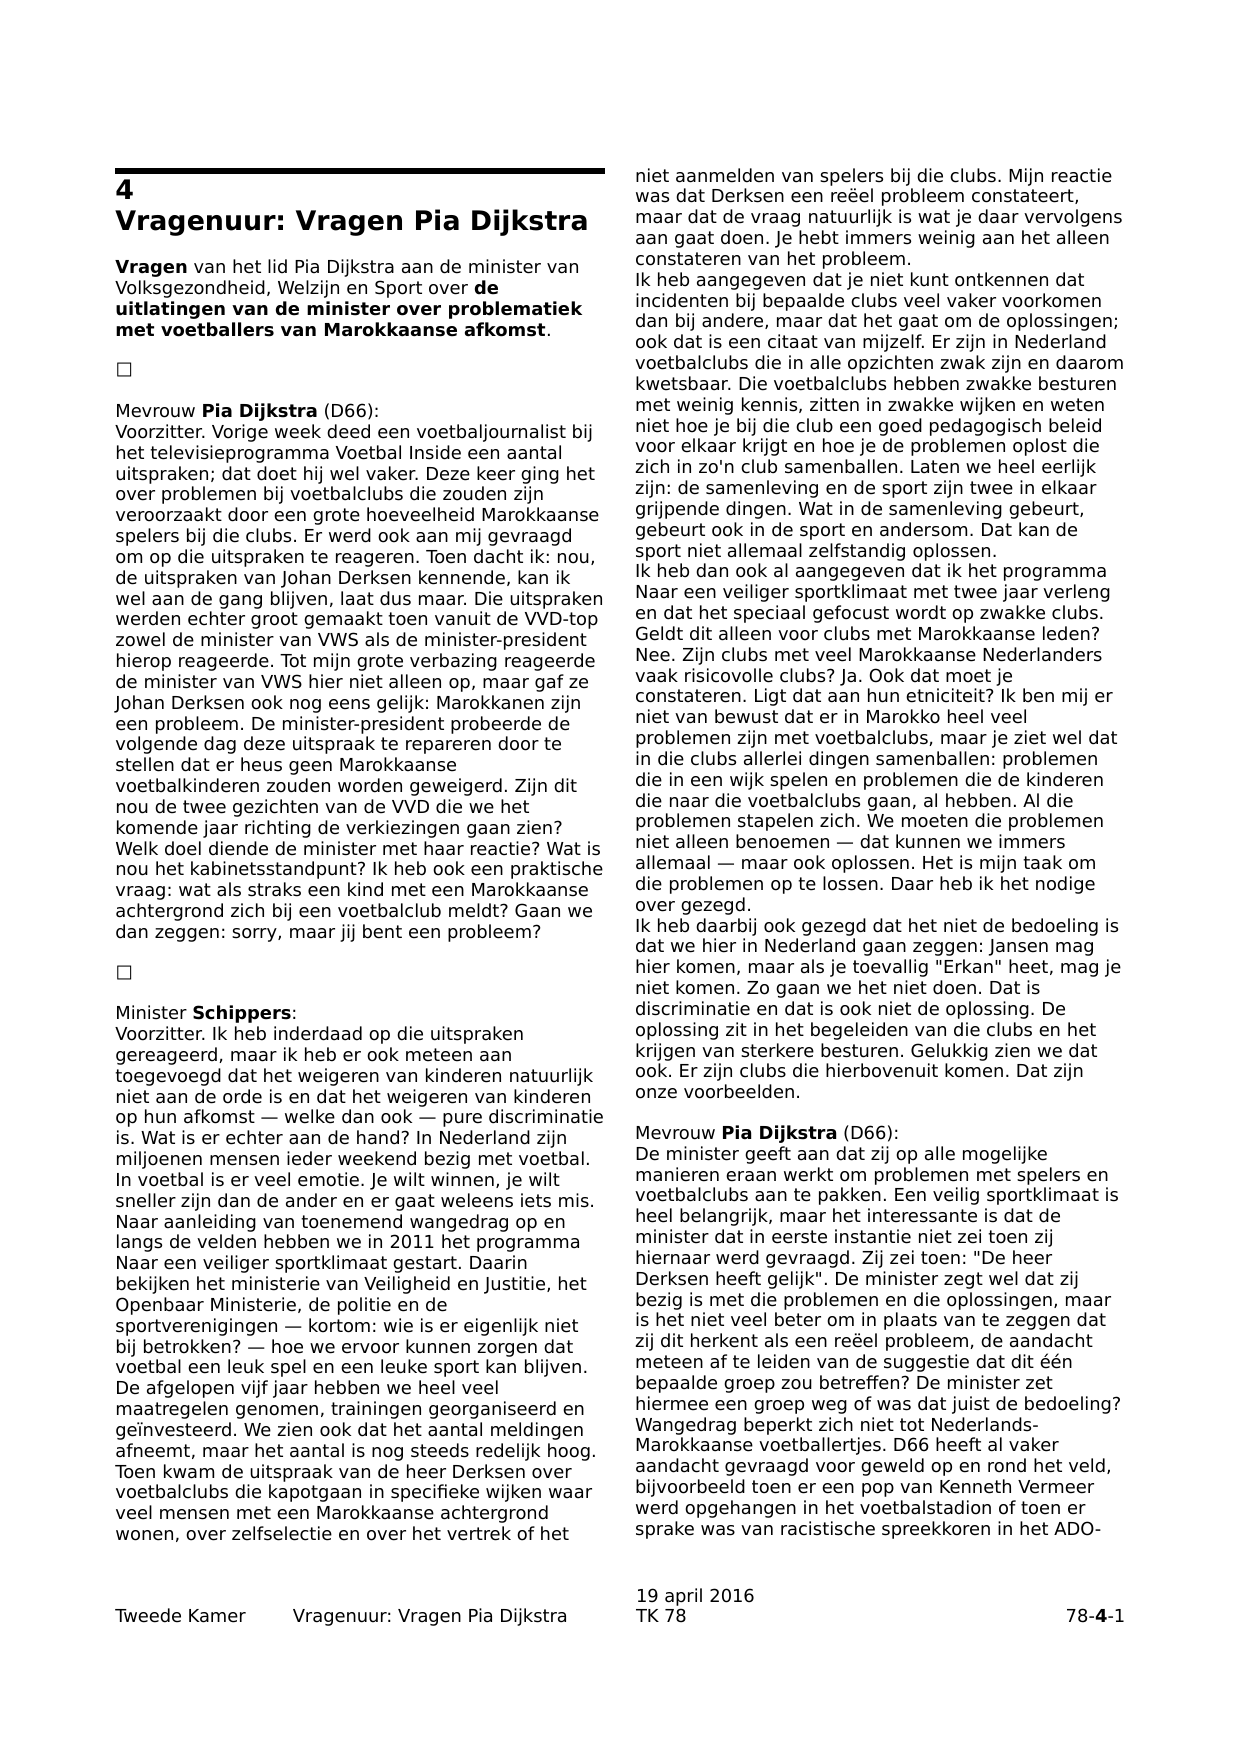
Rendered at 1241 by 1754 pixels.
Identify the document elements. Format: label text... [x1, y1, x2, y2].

text Voorzitter. Vorige week deed een voetbaljournalist bij het televisieprogramma Voetbal Inside een aantal uitspraken; dat doet hij wel vaker. Deze keer ging het over problemen bij voetbalclubs die zouden zijn veroorzaakt door een grote hoeveelheid Marokkaanse spelers bij die clubs. Er werd ook aan mij gevraagd om op die uitspraken te reageren. Toen dacht ik: nou, de uitspraken van Johan Derksen kennende, kan ik wel aan de gang blijven, laat dus maar. Die uitspraken werden echter groot gemaakt toen vanuit de VVD-top zowel de minister van VWS als de minister-president hierop reageerde. Tot mijn grote verbazing reageerde de minister van VWS hier niet alleen op, maar gaf ze Johan Derksen ook nog eens gelijk: Marokkanen zijn een probleem. De minister-president probeerde de volgende dag deze uitspraak te repareren door te stellen dat er heus geen Marokkaanse voetbalkinderen zouden worden geweigerd. Zijn dit nou de twee gezichten van de VVD die we het komende jaar richting de verkiezingen gaan zien? Welk doel diende de minister met haar reactie? Wat is nou het kabinetsstandpunt? Ik heb ook een praktische vraag: wat als straks een kind met een Marokkaanse achtergrond zich bij een voetbalclub meldt? Gaan we dan zeggen: sorry, maar jij bent een probleem? [115, 422, 605, 942]
text De minister geeft aan dat zij op alle mogelijke manieren eraan werkt om problemen met spelers en voetbalclubs aan te pakken. Een veilig sportklimaat is heel belangrijk, maar het interessante is dat de minister dat in eerste instantie niet zei toen zij hiernaar werd gevraagd. Zij zei toen: "De heer Derksen heeft gelijk". De minister zegt wel dat zij bezig is met die problemen en die oplossingen, maar is het niet veel beter om in plaats van te zeggen dat zij dit herkent als een reëel probleem, de aandacht meteen af te leiden van de suggestie dat dit één bepaalde groep zou betreffen? De minister zet hiermee een groep weg of was dat juist de bedoeling? Wangedrag beperkt zich niet tot Nederlands-Marokkaanse voetballertjes. D66 heeft al vaker aandacht gevraagd voor geweld op en rond het veld, bijvoorbeeld toen er een pop van Kenneth Vermeer werd opgehangen in het voetbalstadion of toen er sprake was van racistische spreekkoren in het ADO- [635, 1143, 1125, 1539]
text Vragen van het lid Pia Dijkstra aan de minister van Volksgezondheid, Welzijn en Sport over de uitlatingen van de minister over problematiek met voetballers van Marokkaanse afkomst. [115, 257, 605, 340]
text Ik heb dan ook al aangegeven dat ik het programma Naar een veiliger sportklimaat met twee jaar verleng en dat het speciaal gefocust wordt op zwakke clubs. Geldt dit alleen voor clubs met Marokkaanse leden? Nee. Zijn clubs met veel Marokkaanse Nederlanders vaak risicovolle clubs? Ja. Ook dat moet je constateren. Ligt dat aan hun etniciteit? Ik ben mij er niet van bewust dat er in Marokko heel veel problemen zijn met voetbalclubs, maar je ziet wel dat in die clubs allerlei dingen samenballen: problemen die in een wijk spelen en problemen die de kinderen die naar die voetbalclubs gaan, al hebben. Al die problemen stapelen zich. We moeten die problemen niet alleen benoemen — dat kunnen we immers allemaal — maar ook oplossen. Het is mijn taak om die problemen op te lossen. Daar heb ik het nodige over gezegd. [635, 561, 1125, 915]
text ⬜ [115, 360, 605, 381]
text ⬜ [115, 962, 605, 983]
text Mevrouw Pia Dijkstra (D66): [115, 401, 605, 422]
text Voorzitter. Ik heb inderdaad op die uitspraken gereageerd, maar ik heb er ook meteen aan toegevoegd dat het weigeren van kinderen natuurlijk niet aan de orde is en dat het weigeren van kinderen op hun afkomst — welke dan ook — pure discriminatie is. Wat is er echter aan de hand? In Nederland zijn miljoenen mensen ieder weekend bezig met voetbal. In voetbal is er veel emotie. Je wilt winnen, je wilt sneller zijn dan de ander en er gaat weleens iets mis. Naar aanleiding van toenemend wangedrag op en langs de velden hebben we in 2011 het programma Naar een veiliger sportklimaat gestart. Daarin bekijken het ministerie van Veiligheid en Justitie, het Openbaar Ministerie, de politie en de sportverenigingen — kortom: wie is er eigenlijk niet bij betrokken? — hoe we ervoor kunnen zorgen dat voetbal een leuk spel en een leuke sport kan blijven. De afgelopen vijf jaar hebben we heel veel maatregelen genomen, trainingen georganiseerd en geïnvesteerd. We zien ook dat het aantal meldingen afneemt, maar het aantal is nog steeds redelijk hoog. [115, 1024, 605, 1461]
text Ik heb daarbij ook gezegd dat het niet de bedoeling is dat we hier in Nederland gaan zeggen: Jansen mag hier komen, maar als je toevallig "Erkan" heet, mag je niet komen. Zo gaan we het niet doen. Dat is discriminatie en dat is ook niet de oplossing. De oplossing zit in het begeleiden van die clubs en het krijgen van sterkere besturen. Gelukkig zien we dat ook. Er zijn clubs die hierbovenuit komen. Dat zijn onze voorbeelden. [635, 915, 1125, 1103]
title 4 Vragenuur: Vragen Pia Dijkstra [115, 174, 605, 237]
text Ik heb aangegeven dat je niet kunt ontkennen dat incidenten bij bepaalde clubs veel vaker voorkomen dan bij andere, maar dat het gaat om de oplossingen; ook dat is een citaat van mijzelf. Er zijn in Nederland voetbalclubs die in alle opzichten zwak zijn en daarom kwetsbaar. Die voetbalclubs hebben zwakke besturen met weinig kennis, zitten in zwakke wijken en weten niet hoe je bij die club een goed pedagogisch beleid voor elkaar krijgt en hoe je de problemen oplost die zich in zo'n club samenballen. Laten we heel eerlijk zijn: de samenleving en de sport zijn twee in elkaar grijpende dingen. Wat in de samenleving gebeurt, gebeurt ook in de sport en andersom. Dat kan de sport niet allemaal zelfstandig oplossen. [635, 269, 1125, 561]
text Mevrouw Pia Dijkstra (D66): [635, 1123, 1125, 1143]
text Minister Schippers: [115, 1003, 605, 1024]
text Toen kwam de uitspraak van de heer Derksen over voetbalclubs die kapotgaan in specifieke wijken waar veel mensen met een Marokkaanse achtergrond wonen, over zelfselectie en over het vertrek of het [115, 1461, 605, 1545]
text niet aanmelden van spelers bij die clubs. Mijn reactie was dat Derksen een reëel probleem constateert, maar dat de vraag natuurlijk is wat je daar vervolgens aan gaat doen. Je hebt immers weinig aan het alleen constateren van het probleem. [635, 165, 1125, 269]
